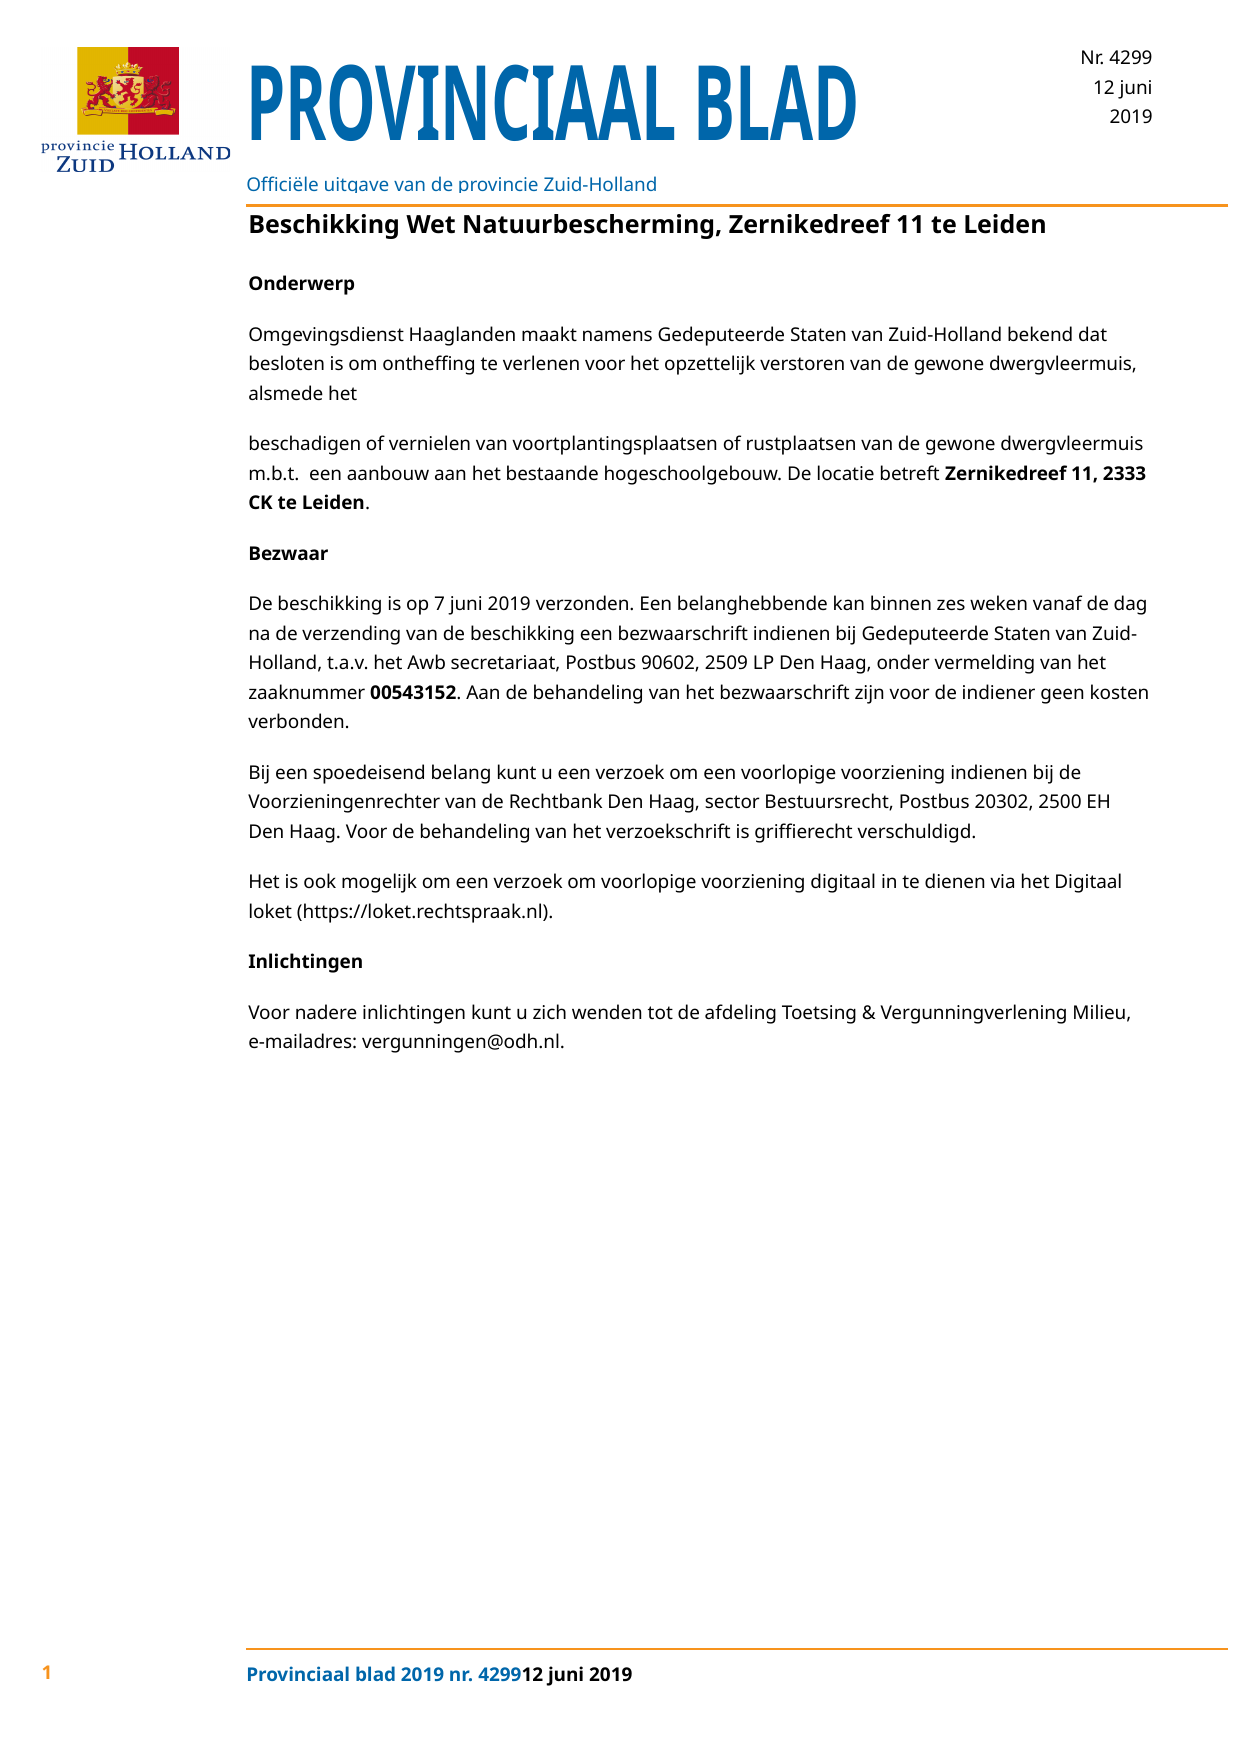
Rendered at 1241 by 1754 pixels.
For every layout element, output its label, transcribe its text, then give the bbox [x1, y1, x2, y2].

text Voor nadere inlichtingen kunt u zich wenden tot de afdeling Toetsing & Vergunningverlening Milieu, e-mailadres: vergunningen@odh.nl. [248, 999, 1152, 1054]
text De beschikking is op 7 juni 2019 verzonden. Een belanghebbende kan binnen zes weken vanaf de dag na de verzending van de beschikking een bezwaarschrift indienen bij Gedeputeerde Staten van Zuid-Holland, t.a.v. het Awb secretariaat, Postbus 90602, 2509 LP Den Haag, onder vermelding van het zaaknummer 00543152. Aan de behandeling van het bezwaarschrift zijn voor de indiener geen kosten verbonden. [248, 590, 1152, 734]
text Bij een spoedeisend belang kunt u een verzoek om een voorlopige voorziening indienen bij de Voorzieningenrechter van de Rechtbank Den Haag, sector Bestuursrecht, Postbus 20302, 2500 EH Den Haag. Voor de behandeling van het verzoekschrift is griffierecht verschuldigd. [248, 759, 1152, 844]
text Onderwerp [248, 270, 1152, 296]
text Inlichtingen [248, 949, 1152, 974]
picture [41, 47, 231, 172]
text Bezwaar [248, 540, 1152, 566]
text beschadigen of vernielen van voortplantingsplaatsen of rustplaatsen van de gewone dwergvleermuis m.b.t. een aanbouw aan het bestaande hogeschoolgebouw. De locatie betreft Zernikedreef 11, 2333 CK te Leiden. [248, 430, 1152, 515]
text Beschikking Wet Natuurbescherming, Zernikedreef 11 te Leiden [248, 207, 1152, 241]
text Omgevingsdienst Haaglanden maakt namens Gedeputeerde Staten van Zuid-Holland bekend dat besloten is om ontheffing te verlenen voor het opzettelijk verstoren van de gewone dwergvleermuis, alsmede het [248, 321, 1152, 406]
text Het is ook mogelijk om een verzoek om voorlopige voorziening digitaal in te dienen via het Digitaal loket (https://loket.rechtspraak.nl). [248, 869, 1152, 924]
